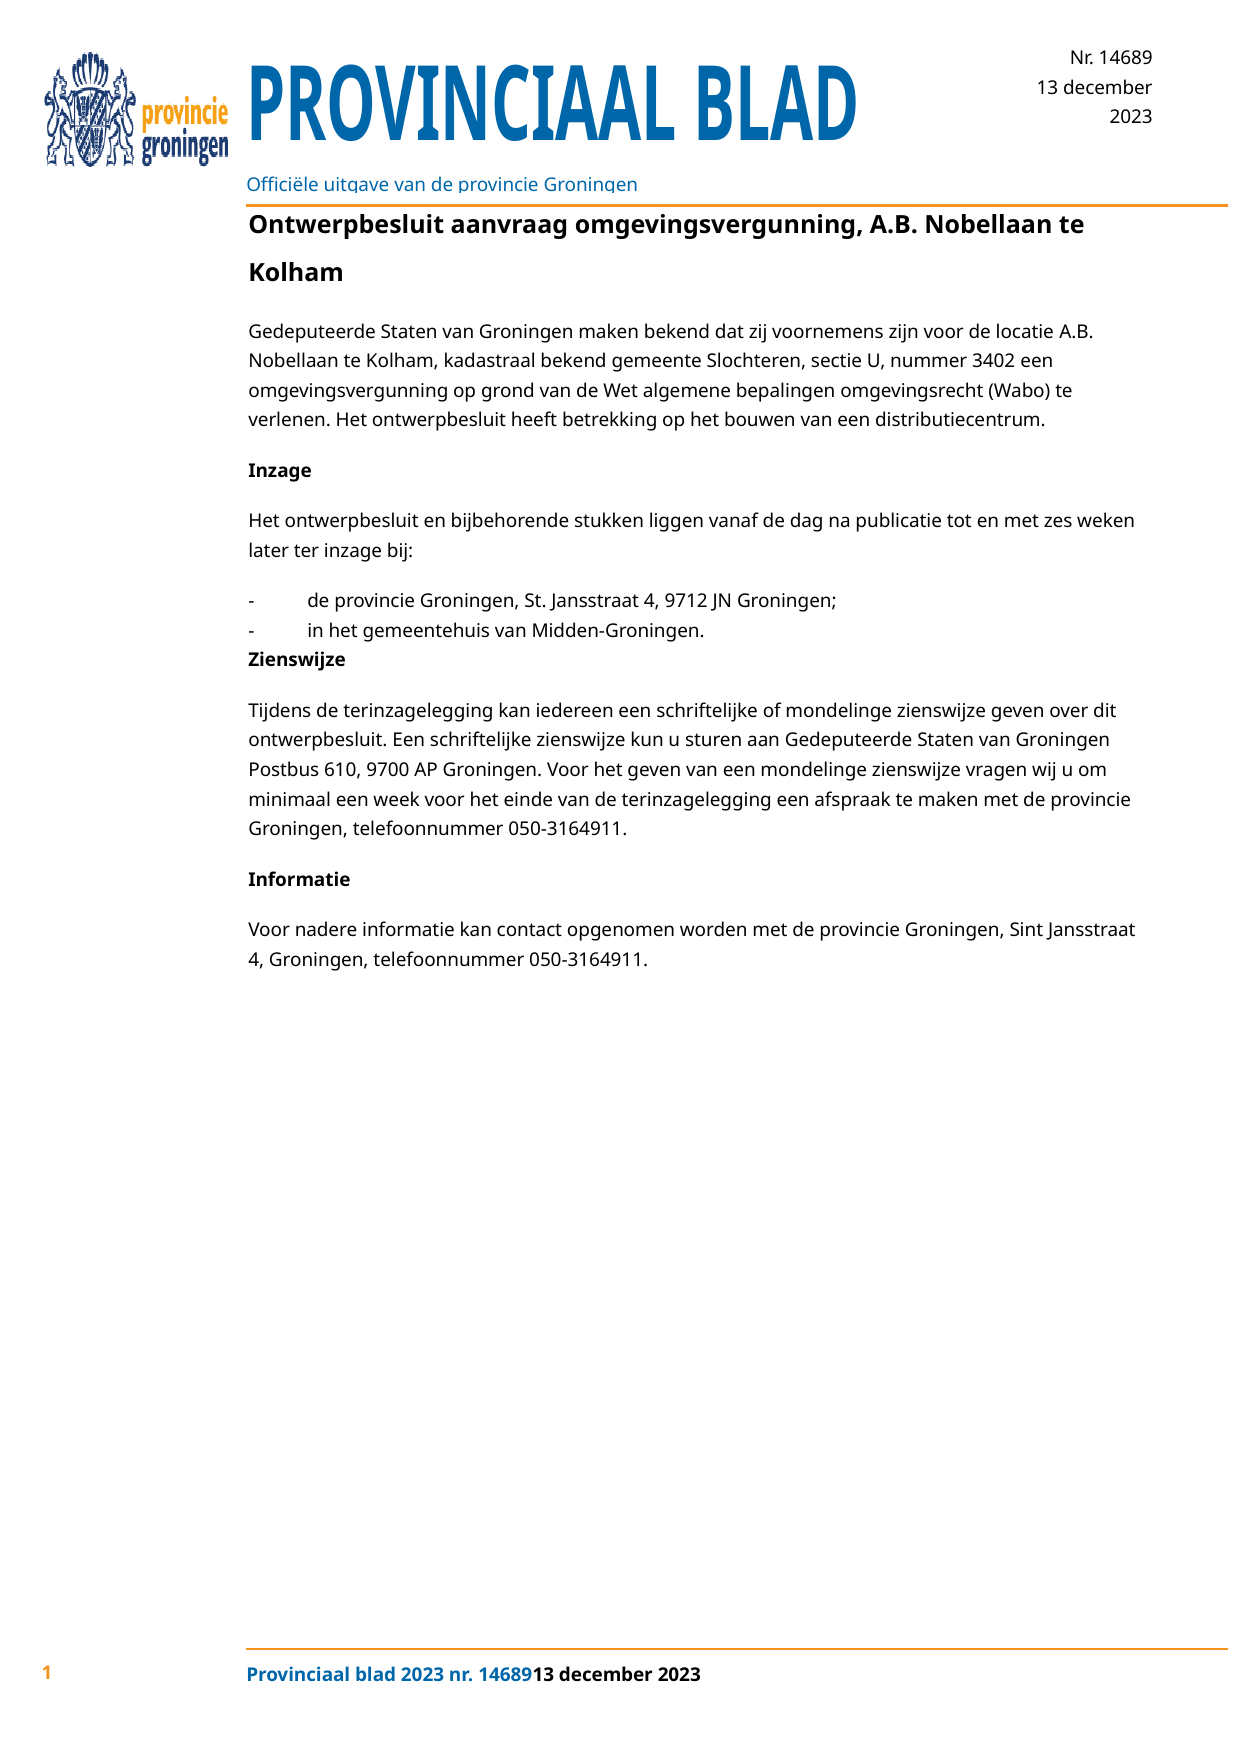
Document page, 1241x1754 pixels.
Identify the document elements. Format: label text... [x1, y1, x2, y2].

text Gedeputeerde Staten van Groningen maken bekend dat zij voornemens zijn voor de locatie A.B. Nobellaan te Kolham, kadastraal bekend gemeente Slochteren, sectie U, nummer 3402 een omgevingsvergunning op grond van de Wet algemene bepalingen omgevingsrecht (Wabo) te verlenen. Het ontwerpbesluit heeft betrekking op het bouwen van een distributiecentrum. [248, 318, 1152, 432]
text Ontwerpbesluit aanvraag omgevingsvergunning, A.B. Nobellaan te Kolham [248, 207, 1152, 288]
list in het gemeentehuis van Midden-Groningen. [248, 617, 1152, 643]
text Het ontwerpbesluit en bijbehorende stukken liggen vanaf de dag na publicatie tot en met zes weken later ter inzage bij: [248, 507, 1152, 563]
text Inzage [248, 457, 1152, 483]
text Tijdens de terinzagelegging kan iedereen een schriftelijke of mondelinge zienswijze geven over dit ontwerpbesluit. Een schriftelijke zienswijze kun u sturen aan Gedeputeerde Staten van Groningen Postbus 610, 9700 AP Groningen. Voor het geven van een mondelinge zienswijze vragen wij u om minimaal een week voor het einde van de terinzagelegging een afspraak te maken met de provincie Groningen, telefoonnummer 050-3164911. [248, 697, 1152, 841]
text Informatie [248, 866, 1152, 892]
list de provincie Groningen, St. Jansstraat 4, 9712 JN Groningen; [248, 587, 1152, 613]
text Zienswijze [248, 647, 1152, 672]
text Voor nadere informatie kan contact opgenomen worden met de provincie Groningen, Sint Jansstraat 4, Groningen, telefoonnummer 050-3164911. [248, 916, 1152, 972]
picture [41, 47, 231, 172]
